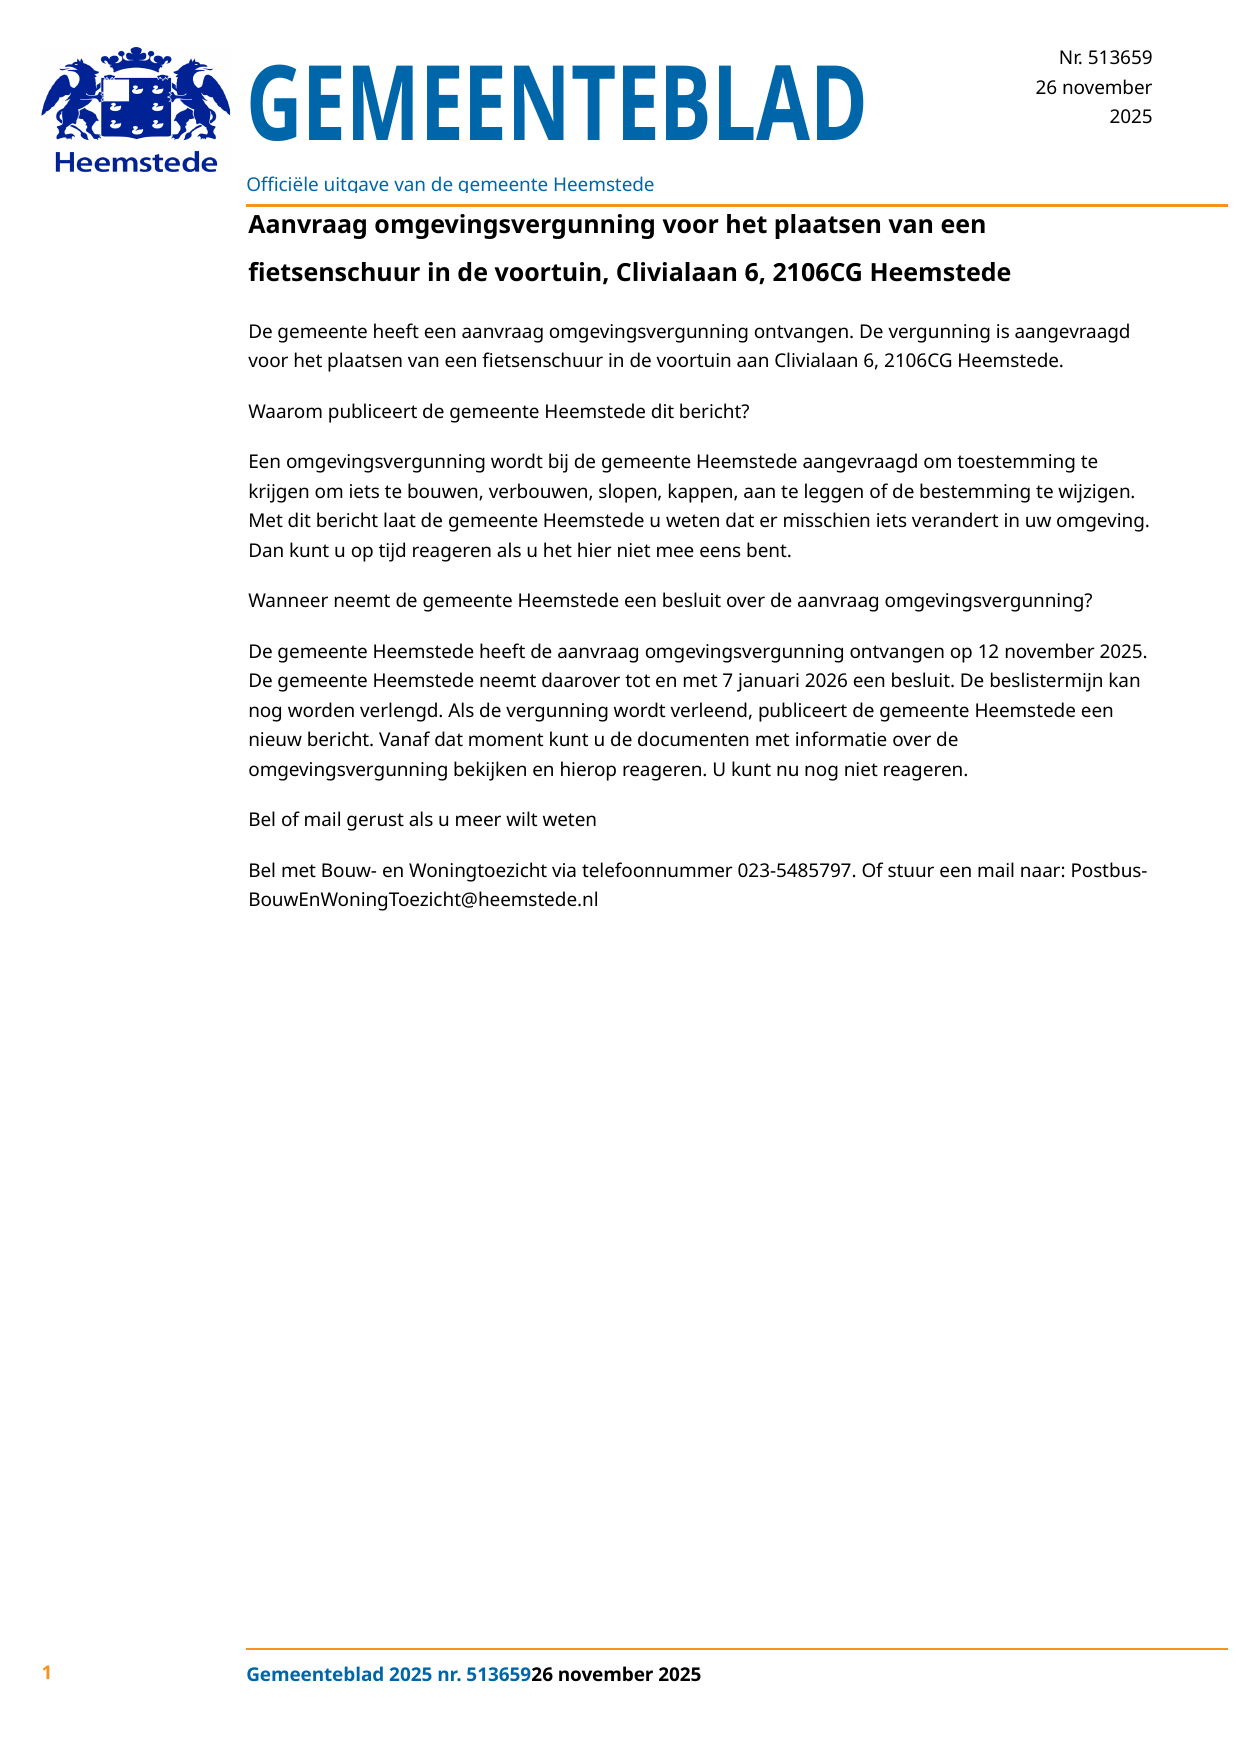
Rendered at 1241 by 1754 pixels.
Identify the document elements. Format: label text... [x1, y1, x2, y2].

text Waarom publiceert de gemeente Heemstede dit bericht? [248, 398, 1152, 424]
text Bel of mail gerust als u meer wilt weten [248, 807, 1152, 832]
picture [41, 47, 231, 172]
text Een omgevingsvergunning wordt bij de gemeente Heemstede aangevraagd om toestemming te krijgen om iets te bouwen, verbouwen, slopen, kappen, aan te leggen of de bestemming te wijzigen. Met dit bericht laat de gemeente Heemstede u weten dat er misschien iets verandert in uw omgeving. Dan kunt u op tijd reageren als u het hier niet mee eens bent. [248, 448, 1152, 563]
text Bel met Bouw- en Woningtoezicht via telefoonnummer 023-5485797. Of stuur een mail naar: Postbus-BouwEnWoningToezicht@heemstede.nl [248, 857, 1152, 912]
text De gemeente heeft een aanvraag omgevingsvergunning ontvangen. De vergunning is aangevraagd voor het plaatsen van een fietsenschuur in de voortuin aan Clivialaan 6, 2106CG Heemstede. [248, 318, 1152, 373]
text De gemeente Heemstede heeft de aanvraag omgevingsvergunning ontvangen op 12 november 2025. De gemeente Heemstede neemt daarover tot en met 7 januari 2026 een besluit. De beslistermijn kan nog worden verlengd. Als de vergunning wordt verleend, publiceert de gemeente Heemstede een nieuw bericht. Vanaf dat moment kunt u de documenten met informatie over de omgevingsvergunning bekijken en hierop reageren. U kunt nu nog niet reageren. [248, 638, 1152, 782]
text Aanvraag omgevingsvergunning voor het plaatsen van een fietsenschuur in de voortuin, Clivialaan 6, 2106CG Heemstede [248, 207, 1152, 288]
text Wanneer neemt de gemeente Heemstede een besluit over de aanvraag omgevingsvergunning? [248, 587, 1152, 613]
